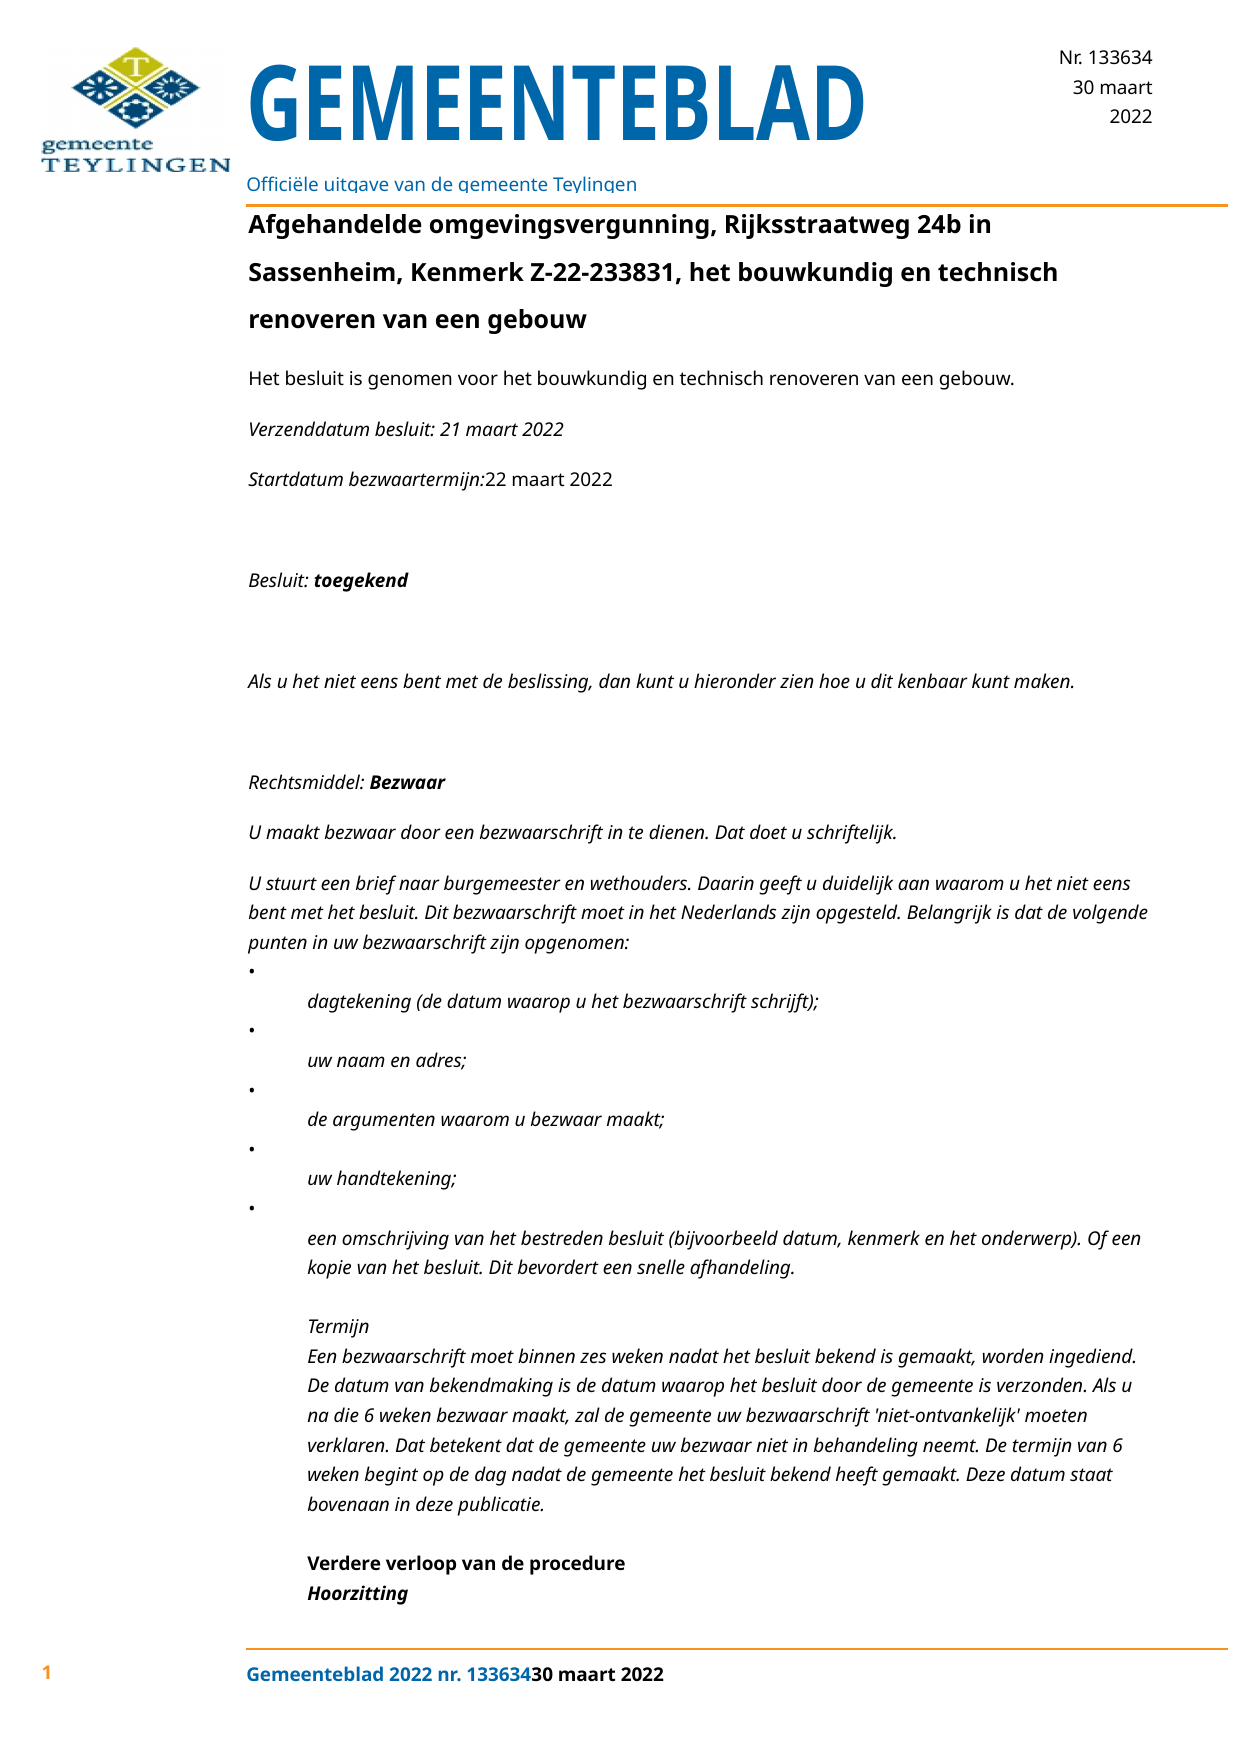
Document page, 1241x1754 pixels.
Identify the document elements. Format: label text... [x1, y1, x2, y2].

text U stuurt een brief naar burgemeester en wethouders. Daarin geeft u duidelijk aan waarom u het niet eens bent met het besluit. Dit bezwaarschrift moet in het Nederlands zijn opgesteld. Belangrijk is dat de volgende punten in uw bezwaarschrift zijn opgenomen: [248, 870, 1152, 954]
text Rechtsmiddel: Bezwaar [248, 769, 1152, 794]
text U maakt bezwaar door een bezwaarschrift in te dienen. Dat doet u schriftelijk. [248, 819, 1152, 845]
list de argumenten waarom u bezwaar maakt; [248, 1106, 1152, 1132]
text Startdatum bezwaartermijn:22 maart 2022 [248, 466, 1152, 492]
text Afgehandelde omgevingsvergunning, Rijksstraatweg 24b in Sassenheim, Kenmerk Z-22-233831, het bouwkundig en technisch renoveren van een gebouw [248, 207, 1152, 336]
list uw handtekening; [248, 1166, 1152, 1191]
picture [41, 47, 231, 172]
list Hoorzitting [248, 1580, 1152, 1605]
list uw naam en adres; [248, 1047, 1152, 1073]
text Verzenddatum besluit: 21 maart 2022 [248, 416, 1152, 442]
list een omschrijving van het bestreden besluit (bijvoorbeeld datum, kenmerk en het onderwerp). Of een kopie van het besluit. Dit bevordert een snelle afhandeling. [248, 1225, 1152, 1280]
text Als u het niet eens bent met de beslissing, dan kunt u hieronder zien hoe u dit kenbaar kunt maken. [248, 668, 1152, 694]
list Verdere verloop van de procedure [248, 1550, 1152, 1576]
text Besluit: toegekend [248, 567, 1152, 593]
list Termijn [248, 1313, 1152, 1339]
text Het besluit is genomen voor het bouwkundig en technisch renoveren van een gebouw. [248, 366, 1152, 391]
list dagtekening (de datum waarop u het bezwaarschrift schrijft); [248, 988, 1152, 1014]
list Een bezwaarschrift moet binnen zes weken nadat het besluit bekend is gemaakt, worden ingediend. De datum van bekendmaking is de datum waarop het besluit door de gemeente is verzonden. Als u na die 6 weken bezwaar maakt, zal de gemeente uw bezwaarschrift 'niet-ontvankelijk' moeten verklaren. Dat betekent dat de gemeente uw bezwaar niet in behandeling neemt. De termijn van 6 weken begint op de dag nadat de gemeente het besluit bekend heeft gemaakt. Deze datum staat bovenaan in deze publicatie. [248, 1343, 1152, 1517]
